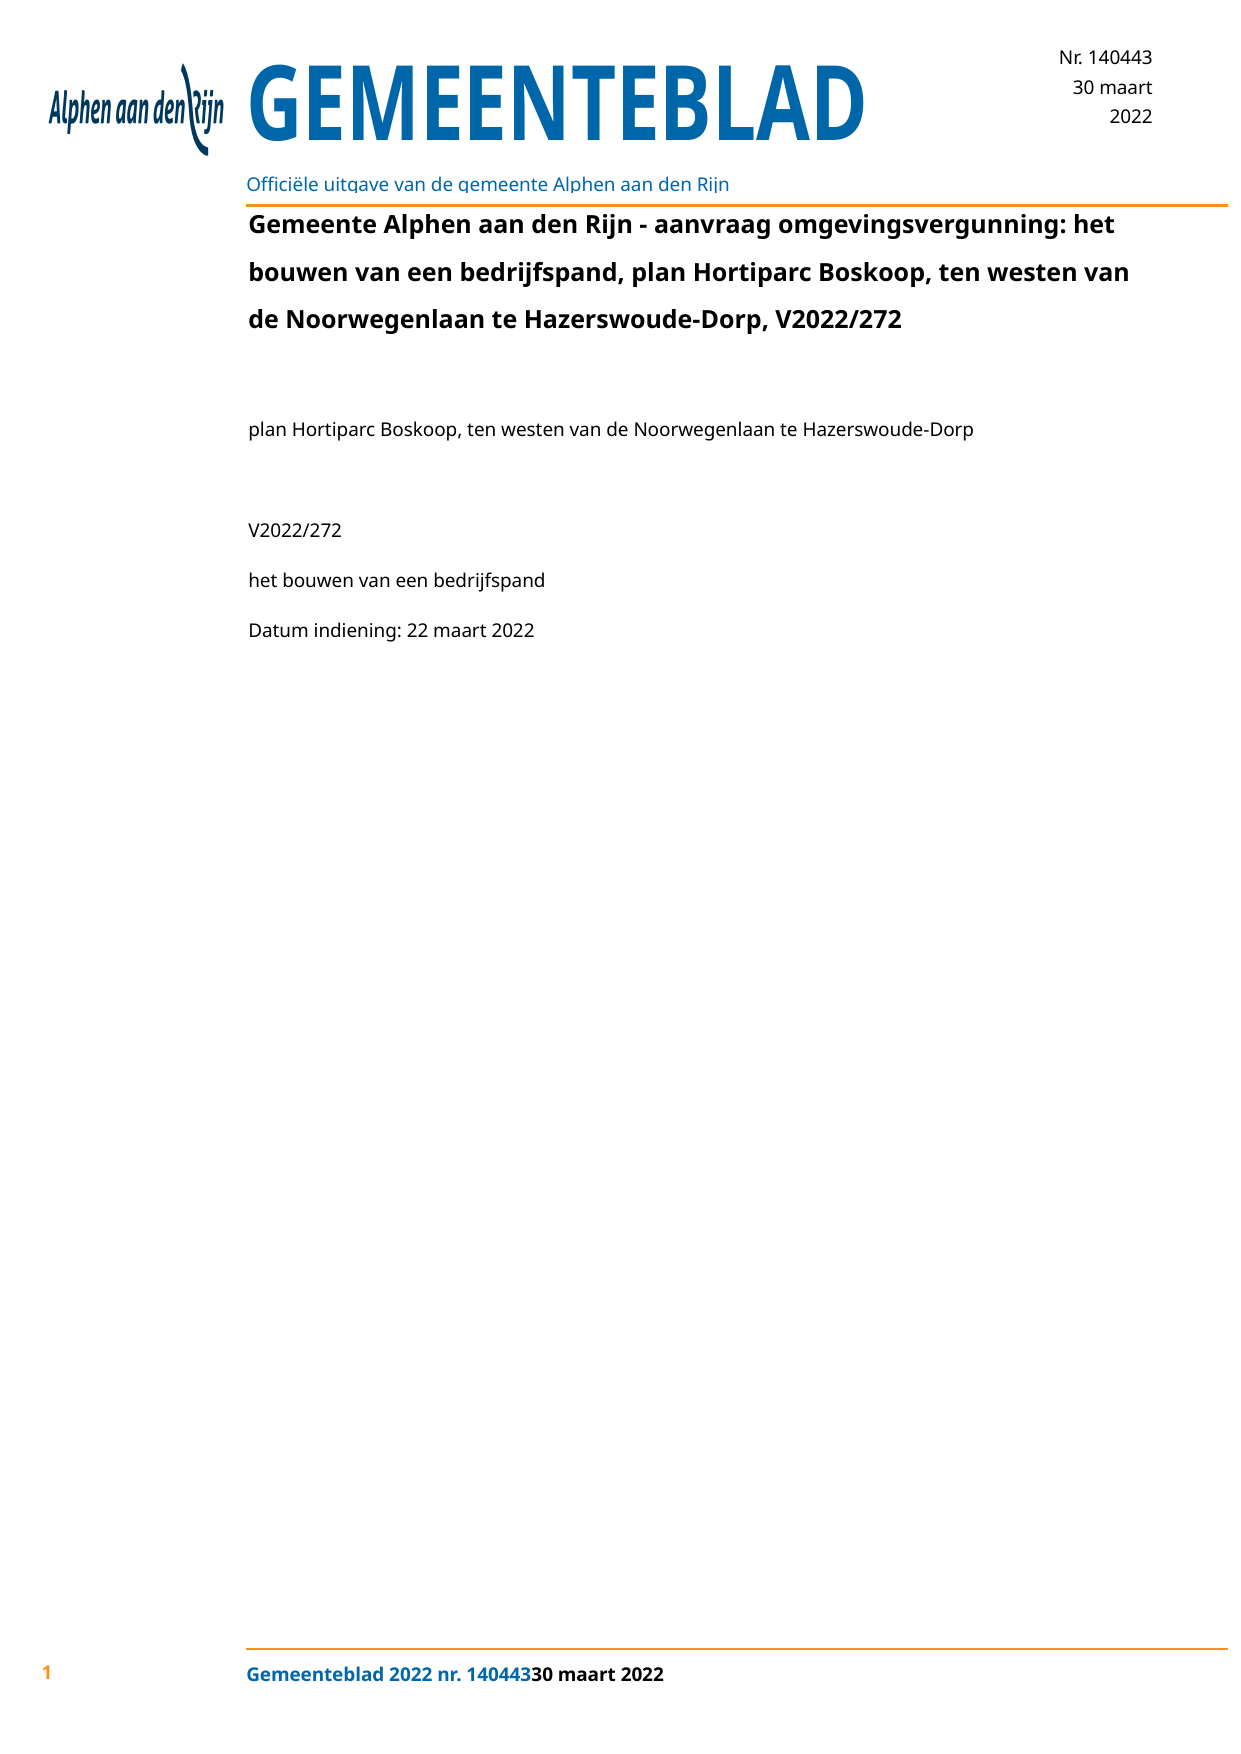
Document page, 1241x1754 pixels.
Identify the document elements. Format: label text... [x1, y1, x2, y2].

text Gemeente Alphen aan den Rijn - aanvraag omgevingsvergunning: het bouwen van een bedrijfspand, plan Hortiparc Boskoop, ten westen van de Noorwegenlaan te Hazerswoude-Dorp, V2022/272 [248, 207, 1152, 336]
picture [41, 47, 231, 172]
text plan Hortiparc Boskoop, ten westen van de Noorwegenlaan te Hazerswoude-Dorp [248, 416, 1152, 442]
text het bouwen van een bedrijfspand [248, 567, 1152, 593]
text V2022/272 [248, 517, 1152, 542]
text Datum indiening: 22 maart 2022 [248, 618, 1152, 643]
